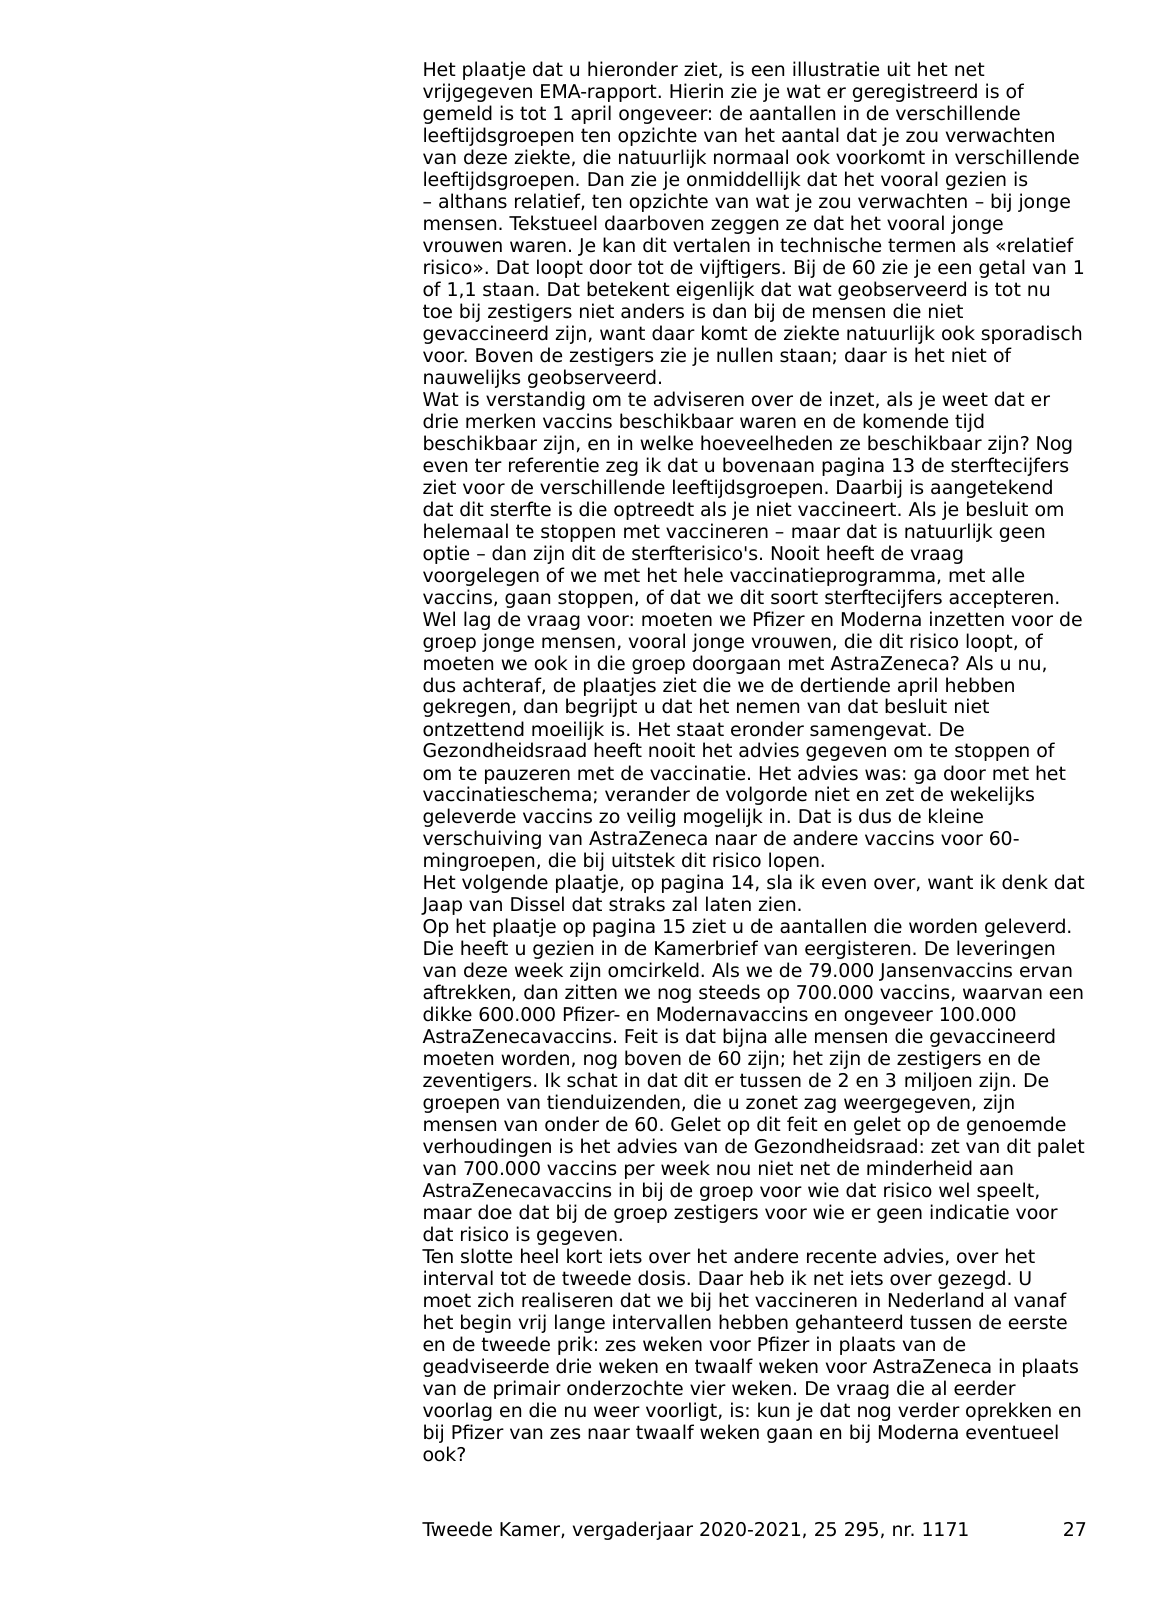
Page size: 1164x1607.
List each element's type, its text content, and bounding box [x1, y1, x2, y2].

text Het plaatje dat u hieronder ziet, is een illustratie uit het net vrijgegeven EMA-rapport. Hierin zie je wat er geregistreerd is of gemeld is tot 1 april ongeveer: de aantallen in de verschillende leeftijdsgroepen ten opzichte van het aantal dat je zou verwachten van deze ziekte, die natuurlijk normaal ook voorkomt in verschillende leeftijdsgroepen. Dan zie je onmiddellijk dat het vooral gezien is – althans relatief, ten opzichte van wat je zou verwachten – bij jonge mensen. Tekstueel daarboven zeggen ze dat het vooral jonge vrouwen waren. Je kan dit vertalen in technische termen als «relatief risico». Dat loopt door tot de vijftigers. Bij de 60 zie je een getal van 1 of 1,1 staan. Dat betekent eigenlijk dat wat geobserveerd is tot nu toe bij zestigers niet anders is dan bij de mensen die niet gevaccineerd zijn, want daar komt de ziekte natuurlijk ook sporadisch voor. Boven de zestigers zie je nullen staan; daar is het niet of nauwelijks geobserveerd. [422, 59, 1087, 389]
text Wat is verstandig om te adviseren over de inzet, als je weet dat er drie merken vaccins beschikbaar waren en de komende tijd beschikbaar zijn, en in welke hoeveelheden ze beschikbaar zijn? Nog even ter referentie zeg ik dat u bovenaan pagina 13 de sterftecijfers ziet voor de verschillende leeftijdsgroepen. Daarbij is aangetekend dat dit sterfte is die optreedt als je niet vaccineert. Als je besluit om helemaal te stoppen met vaccineren – maar dat is natuurlijk geen optie – dan zijn dit de sterfterisico's. Nooit heeft de vraag voorgelegen of we met het hele vaccinatieprogramma, met alle vaccins, gaan stoppen, of dat we dit soort sterftecijfers accepteren. Wel lag de vraag voor: moeten we Pfizer en Moderna inzetten voor de groep jonge mensen, vooral jonge vrouwen, die dit risico loopt, of moeten we ook in die groep doorgaan met AstraZeneca? Als u nu, dus achteraf, de plaatjes ziet die we de dertiende april hebben gekregen, dan begrijpt u dat het nemen van dat besluit niet ontzettend moeilijk is. Het staat eronder samengevat. De Gezondheidsraad heeft nooit het advies gegeven om te stoppen of om te pauzeren met de vaccinatie. Het advies was: ga door met het vaccinatieschema; verander de volgorde niet en zet de wekelijks geleverde vaccins zo veilig mogelijk in. Dat is dus de kleine verschuiving van AstraZeneca naar de andere vaccins voor 60-mingroepen, die bij uitstek dit risico lopen. [422, 389, 1087, 872]
text Het volgende plaatje, op pagina 14, sla ik even over, want ik denk dat Jaap van Dissel dat straks zal laten zien. [422, 872, 1087, 916]
text Ten slotte heel kort iets over het andere recente advies, over het interval tot de tweede dosis. Daar heb ik net iets over gezegd. U moet zich realiseren dat we bij het vaccineren in Nederland al vanaf het begin vrij lange intervallen hebben gehanteerd tussen de eerste en de tweede prik: zes weken voor Pfizer in plaats van de geadviseerde drie weken en twaalf weken voor AstraZeneca in plaats van de primair onderzochte vier weken. De vraag die al eerder voorlag en die nu weer voorligt, is: kun je dat nog verder oprekken en bij Pfizer van zes naar twaalf weken gaan en bij Moderna eventueel ook? [422, 1246, 1087, 1466]
text Op het plaatje op pagina 15 ziet u de aantallen die worden geleverd. Die heeft u gezien in de Kamerbrief van eergisteren. De leveringen van deze week zijn omcirkeld. Als we de 79.000 Jansenvaccins ervan aftrekken, dan zitten we nog steeds op 700.000 vaccins, waarvan een dikke 600.000 Pfizer- en Modernavaccins en ongeveer 100.000 AstraZenecavaccins. Feit is dat bijna alle mensen die gevaccineerd moeten worden, nog boven de 60 zijn; het zijn de zestigers en de zeventigers. Ik schat in dat dit er tussen de 2 en 3 miljoen zijn. De groepen van tienduizenden, die u zonet zag weergegeven, zijn mensen van onder de 60. Gelet op dit feit en gelet op de genoemde verhoudingen is het advies van de Gezondheidsraad: zet van dit palet van 700.000 vaccins per week nou niet net de minderheid aan AstraZenecavaccins in bij de groep voor wie dat risico wel speelt, maar doe dat bij de groep zestigers voor wie er geen indicatie voor dat risico is gegeven. [422, 916, 1087, 1246]
